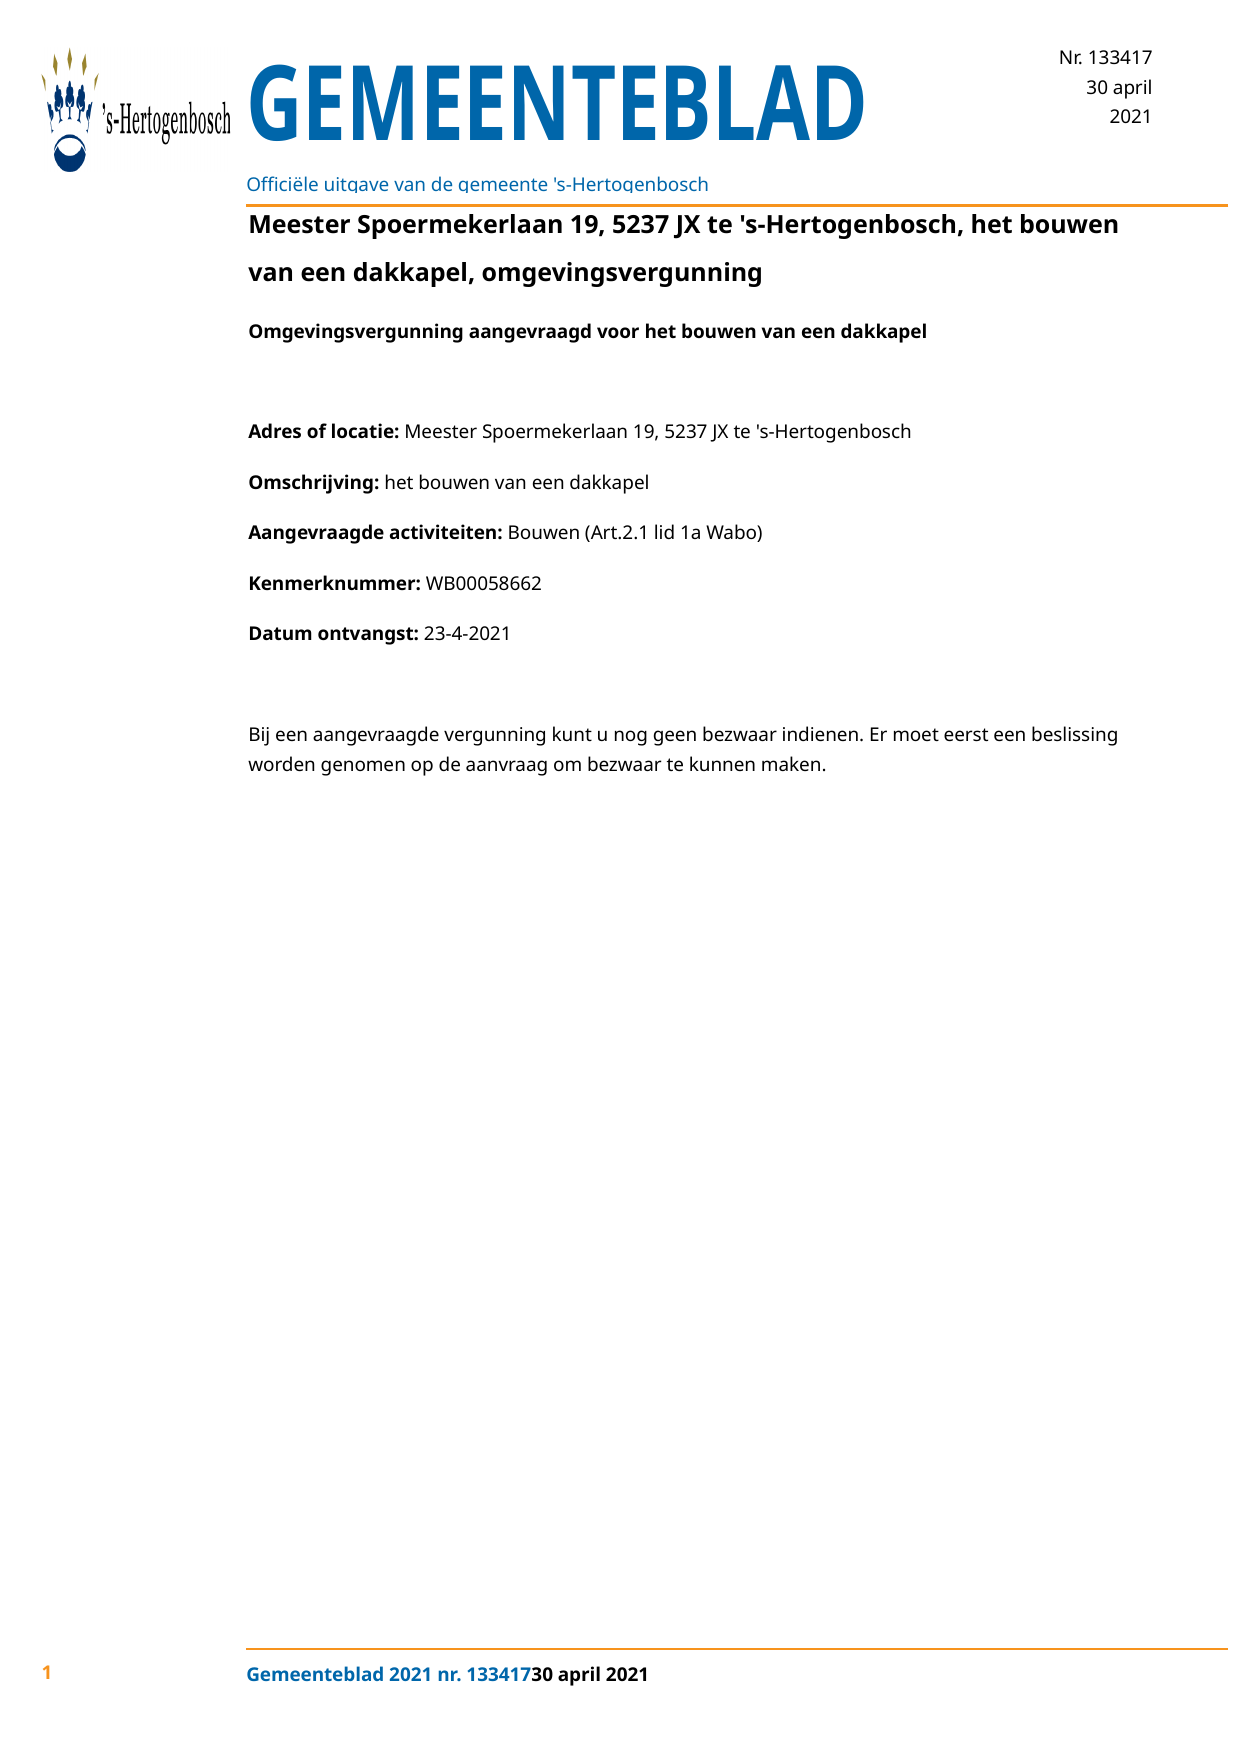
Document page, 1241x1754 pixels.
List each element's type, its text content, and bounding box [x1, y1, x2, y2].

text Aangevraagde activiteiten: Bouwen (Art.2.1 lid 1a Wabo) [248, 519, 1152, 545]
text Kenmerknummer: WB00058662 [248, 570, 1152, 596]
text Omschrijving: het bouwen van een dakkapel [248, 469, 1152, 495]
picture [41, 47, 231, 172]
text Bij een aangevraagde vergunning kunt u nog geen bezwaar indienen. Er moet eerst een beslissing worden genomen op de aanvraag om bezwaar te kunnen maken. [248, 721, 1152, 777]
text Adres of locatie: Meester Spoermekerlaan 19, 5237 JX te 's-Hertogenbosch [248, 419, 1152, 444]
text Meester Spoermekerlaan 19, 5237 JX te 's-Hertogenbosch, het bouwen van een dakkapel, omgevingsvergunning [248, 207, 1152, 288]
text Omgevingsvergunning aangevraagd voor het bouwen van een dakkapel [248, 318, 1152, 344]
text Datum ontvangst: 23-4-2021 [248, 620, 1152, 646]
